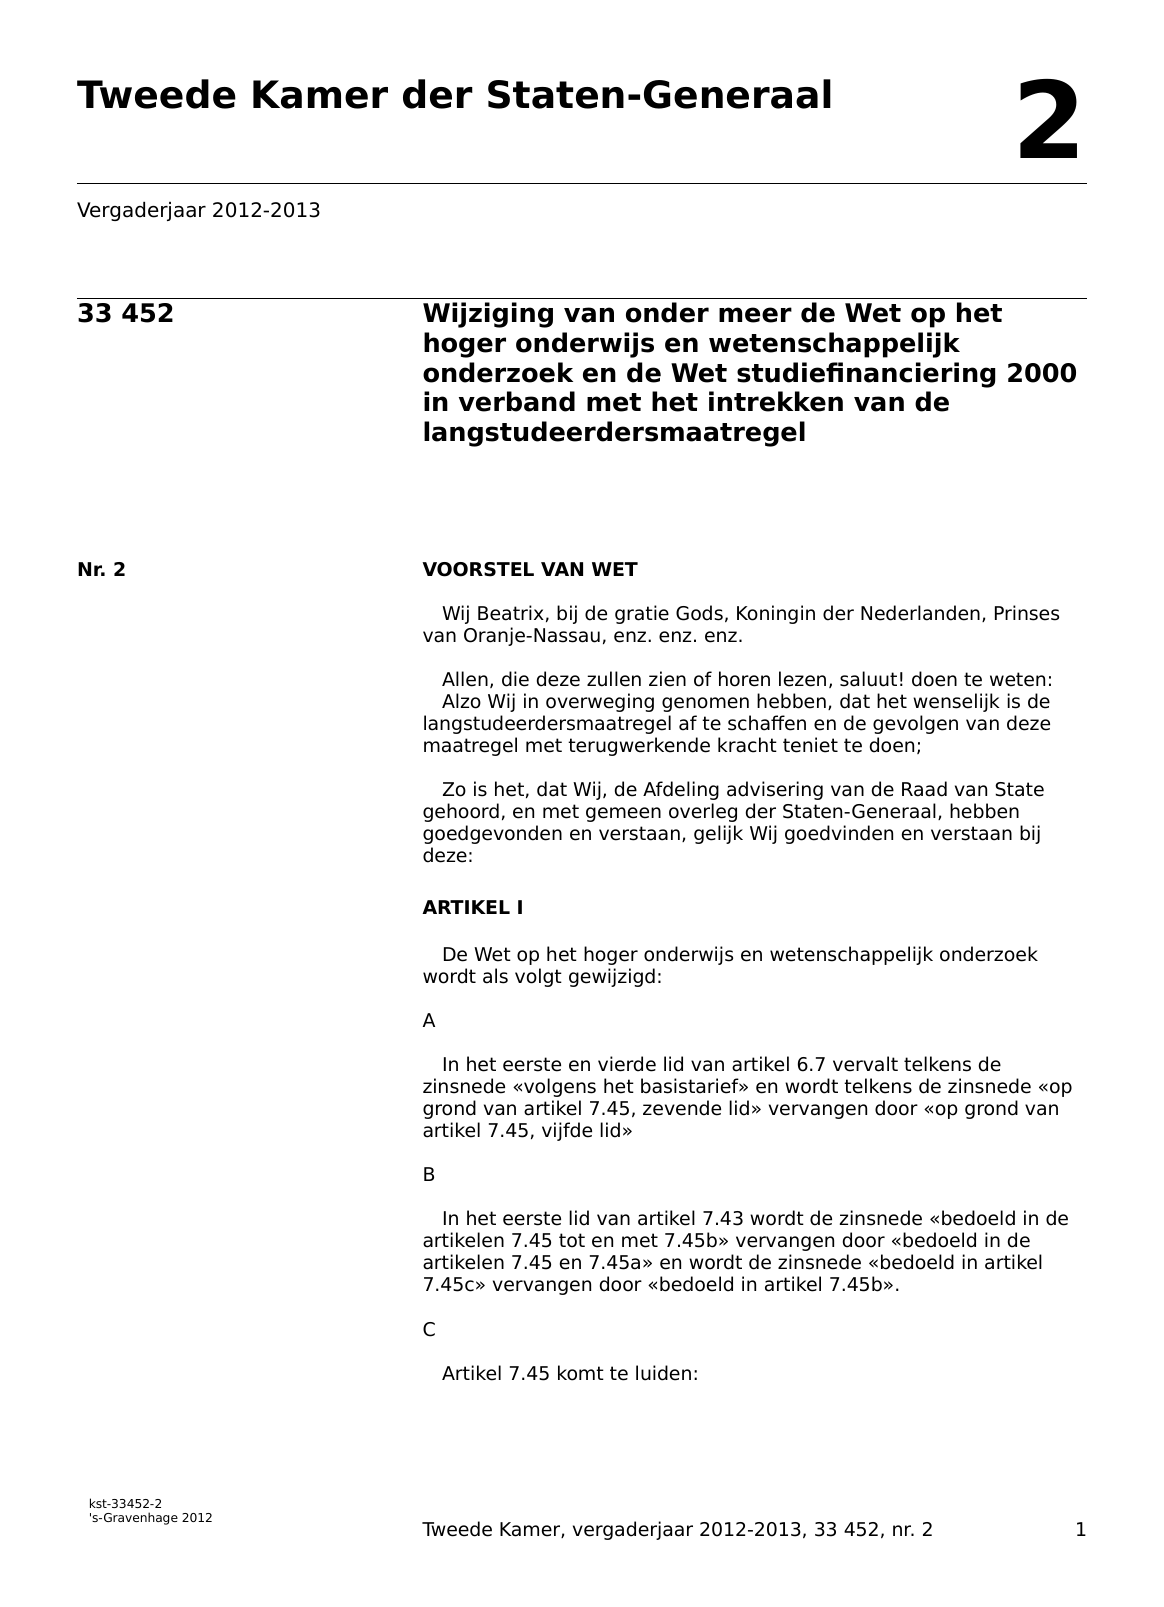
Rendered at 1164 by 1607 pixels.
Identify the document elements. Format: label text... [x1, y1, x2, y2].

text Alzo Wij in overweging genomen hebben, dat het wenselijk is de langstudeerdersmaatregel af te schaffen en de gevolgen van deze maatregel met terugwerkende kracht teniet te doen; [422, 691, 1087, 757]
subtitle 33 452 Wijziging van onder meer de Wet op het hoger onderwijs en wetenschappelijk onderzoek en de Wet studiefinanciering 2000 in verband met het intrekken van de langstudeerdersmaatregel [77, 299, 1087, 447]
text In het eerste lid van artikel 7.43 wordt de zinsnede «bedoeld in de artikelen 7.45 tot en met 7.45b» vervangen door «bedoeld in de artikelen 7.45 en 7.45a» en wordt de zinsnede «bedoeld in artikel 7.45c» vervangen door «bedoeld in artikel 7.45b». [422, 1208, 1087, 1296]
text Allen, die deze zullen zien of horen lezen, saluut! doen te weten: [422, 669, 1087, 691]
subtitle ARTIKEL I [422, 897, 1087, 919]
table_cell Vergaderjaar 2012-2013 [77, 184, 1087, 298]
text Wij Beatrix, bij de gratie Gods, Koningin der Nederlanden, Prinses van Oranje-Nassau, enz. enz. enz. [422, 603, 1087, 647]
text kst-33452-2 [88, 1497, 323, 1511]
table_header 2 [886, 59, 1087, 183]
subtitle Nr. 2 VOORSTEL VAN WET [77, 558, 1087, 580]
text Zo is het, dat Wij, de Afdeling advisering van de Raad van State gehoord, en met gemeen overleg der Staten-Generaal, hebben goedgevonden en verstaan, gelijk Wij goedvinden en verstaan bij deze: [422, 779, 1087, 867]
text 's-Gravenhage 2012 [88, 1511, 323, 1525]
text A [422, 1010, 1087, 1032]
text In het eerste en vierde lid van artikel 6.7 vervalt telkens de zinsnede «volgens het basistarief» en wordt telkens de zinsnede «op grond van artikel 7.45, zevende lid» vervangen door «op grond van artikel 7.45, vijfde lid» [422, 1054, 1087, 1142]
text De Wet op het hoger onderwijs en wetenschappelijk onderzoek wordt als volgt gewijzigd: [422, 944, 1087, 988]
text Artikel 7.45 komt te luiden: [422, 1363, 1087, 1384]
text C [422, 1318, 1087, 1340]
table_header Tweede Kamer der Staten-Generaal [77, 59, 886, 183]
text B [422, 1164, 1087, 1186]
